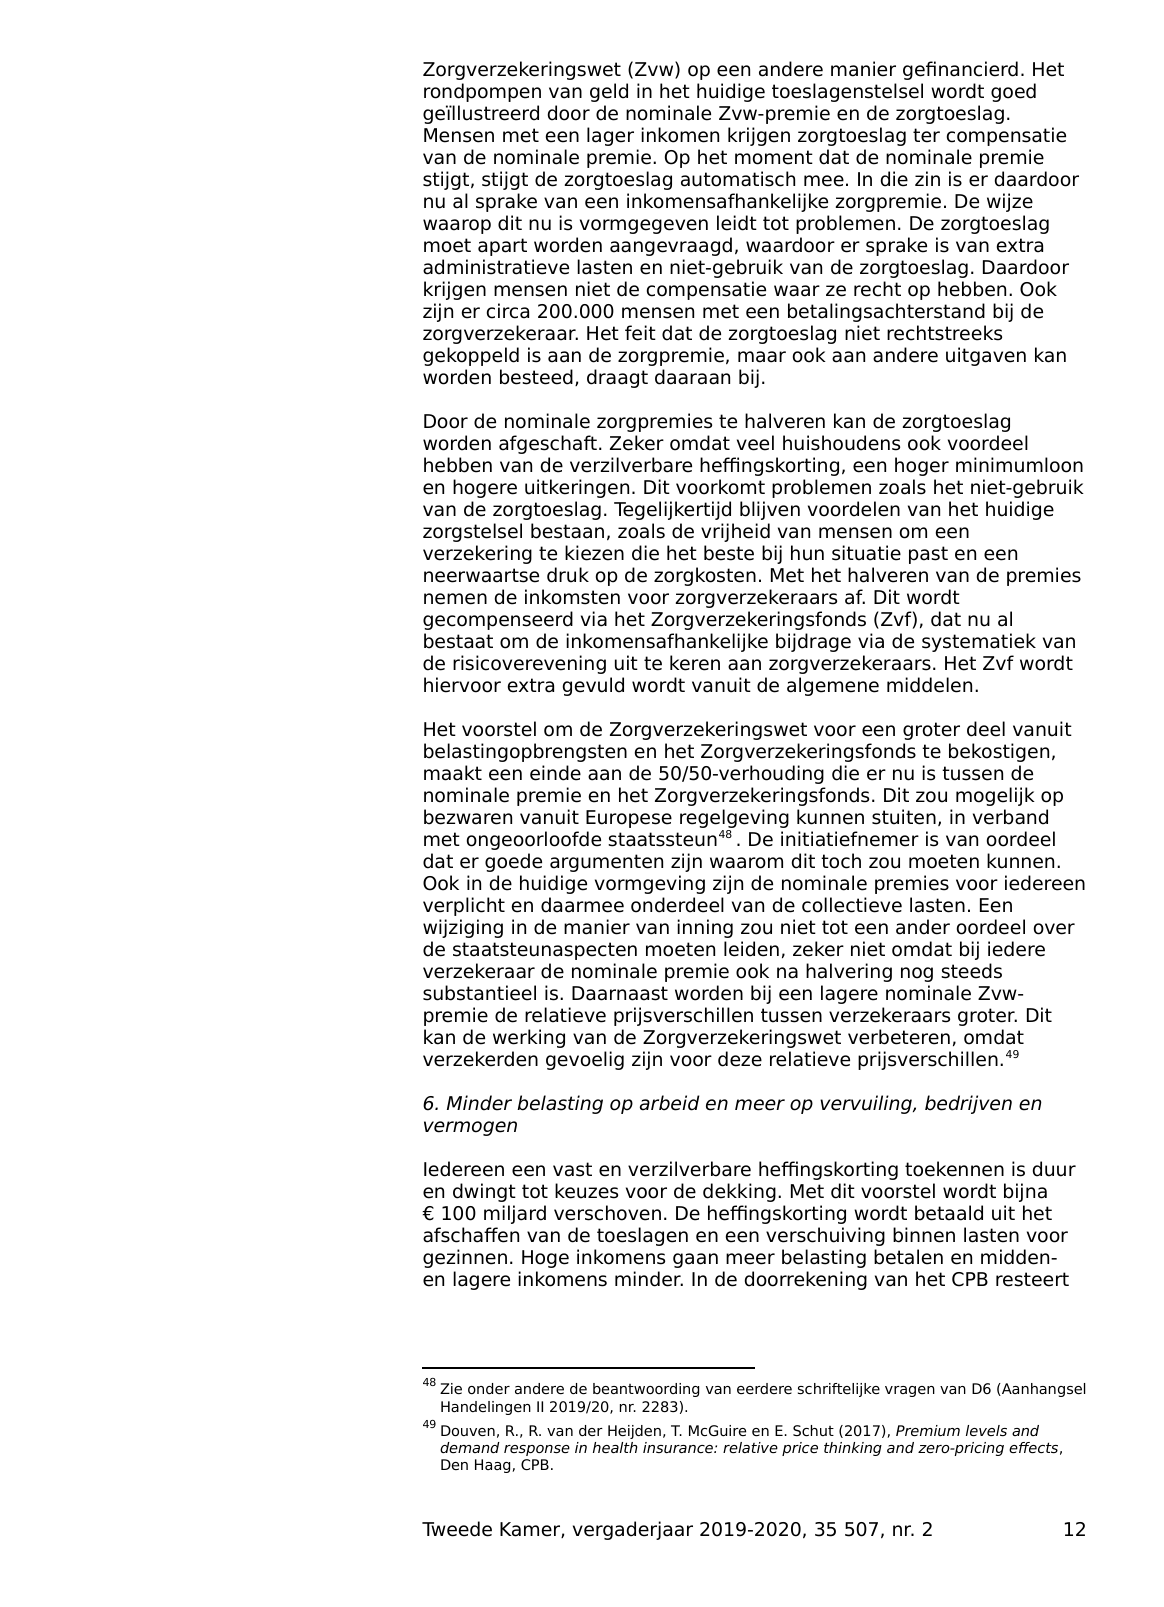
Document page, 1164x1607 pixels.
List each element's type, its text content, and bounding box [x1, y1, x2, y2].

text Douven, R., R. van der Heijden, T. McGuire en E. Schut (2017), Premium levels and demand response in health insurance: relative price thinking and zero-pricing effects, Den Haag, CPB. [422, 1418, 1087, 1474]
text Zie onder andere de beantwoording van eerdere schriftelijke vragen van D6 (Aanhangsel Handelingen II 2019/20, nr. 2283). [422, 1377, 1087, 1416]
text Zorgverzekeringswet (Zvw) op een andere manier gefinancierd. Het rondpompen van geld in het huidige toeslagenstelsel wordt goed geïllustreerd door de nominale Zvw-premie en de zorgtoeslag. Mensen met een lager inkomen krijgen zorgtoeslag ter compensatie van de nominale premie. Op het moment dat de nominale premie stijgt, stijgt de zorgtoeslag automatisch mee. In die zin is er daardoor nu al sprake van een inkomensafhankelijke zorgpremie. De wijze waarop dit nu is vormgegeven leidt tot problemen. De zorgtoeslag moet apart worden aangevraagd, waardoor er sprake is van extra administratieve lasten en niet-gebruik van de zorgtoeslag. Daardoor krijgen mensen niet de compensatie waar ze recht op hebben. Ook zijn er circa 200.000 mensen met een betalingsachterstand bij de zorgverzekeraar. Het feit dat de zorgtoeslag niet rechtstreeks gekoppeld is aan de zorgpremie, maar ook aan andere uitgaven kan worden besteed, draagt daaraan bij. [422, 59, 1087, 389]
subtitle 6. Minder belasting op arbeid en meer op vervuiling, bedrijven en vermogen [422, 1093, 1087, 1137]
text Iedereen een vast en verzilverbare heffingskorting toekennen is duur en dwingt tot keuzes voor de dekking. Met dit voorstel wordt bijna € 100 miljard verschoven. De heffingskorting wordt betaald uit het afschaffen van de toeslagen en een verschuiving binnen lasten voor gezinnen. Hoge inkomens gaan meer belasting betalen en midden- en lagere inkomens minder. In de doorrekening van het CPB resteert [422, 1159, 1087, 1291]
text Het voorstel om de Zorgverzekeringswet voor een groter deel vanuit belastingopbrengsten en het Zorgverzekeringsfonds te bekostigen, maakt een einde aan de 50/50-verhouding die er nu is tussen de nominale premie en het Zorgverzekeringsfonds. Dit zou mogelijk op bezwaren vanuit Europese regelgeving kunnen stuiten, in verband met ongeoorloofde staatssteun. De initiatiefnemer is van oordeel dat er goede argumenten zijn waarom dit toch zou moeten kunnen. Ook in de huidige vormgeving zijn de nominale premies voor iedereen verplicht en daarmee onderdeel van de collectieve lasten. Een wijziging in de manier van inning zou niet tot een ander oordeel over de staatsteunaspecten moeten leiden, zeker niet omdat bij iedere verzekeraar de nominale premie ook na halvering nog steeds substantieel is. Daarnaast worden bij een lagere nominale Zvw-premie de relatieve prijsverschillen tussen verzekeraars groter. Dit kan de werking van de Zorgverzekeringswet verbeteren, omdat verzekerden gevoelig zijn voor deze relatieve prijsverschillen. [422, 719, 1087, 1071]
text Door de nominale zorgpremies te halveren kan de zorgtoeslag worden afgeschaft. Zeker omdat veel huishoudens ook voordeel hebben van de verzilverbare heffingskorting, een hoger minimumloon en hogere uitkeringen. Dit voorkomt problemen zoals het niet-gebruik van de zorgtoeslag. Tegelijkertijd blijven voordelen van het huidige zorgstelsel bestaan, zoals de vrijheid van mensen om een verzekering te kiezen die het beste bij hun situatie past en een neerwaartse druk op de zorgkosten. Met het halveren van de premies nemen de inkomsten voor zorgverzekeraars af. Dit wordt gecompenseerd via het Zorgverzekeringsfonds (Zvf), dat nu al bestaat om de inkomensafhankelijke bijdrage via de systematiek van de risicoverevening uit te keren aan zorgverzekeraars. Het Zvf wordt hiervoor extra gevuld wordt vanuit de algemene middelen. [422, 411, 1087, 697]
